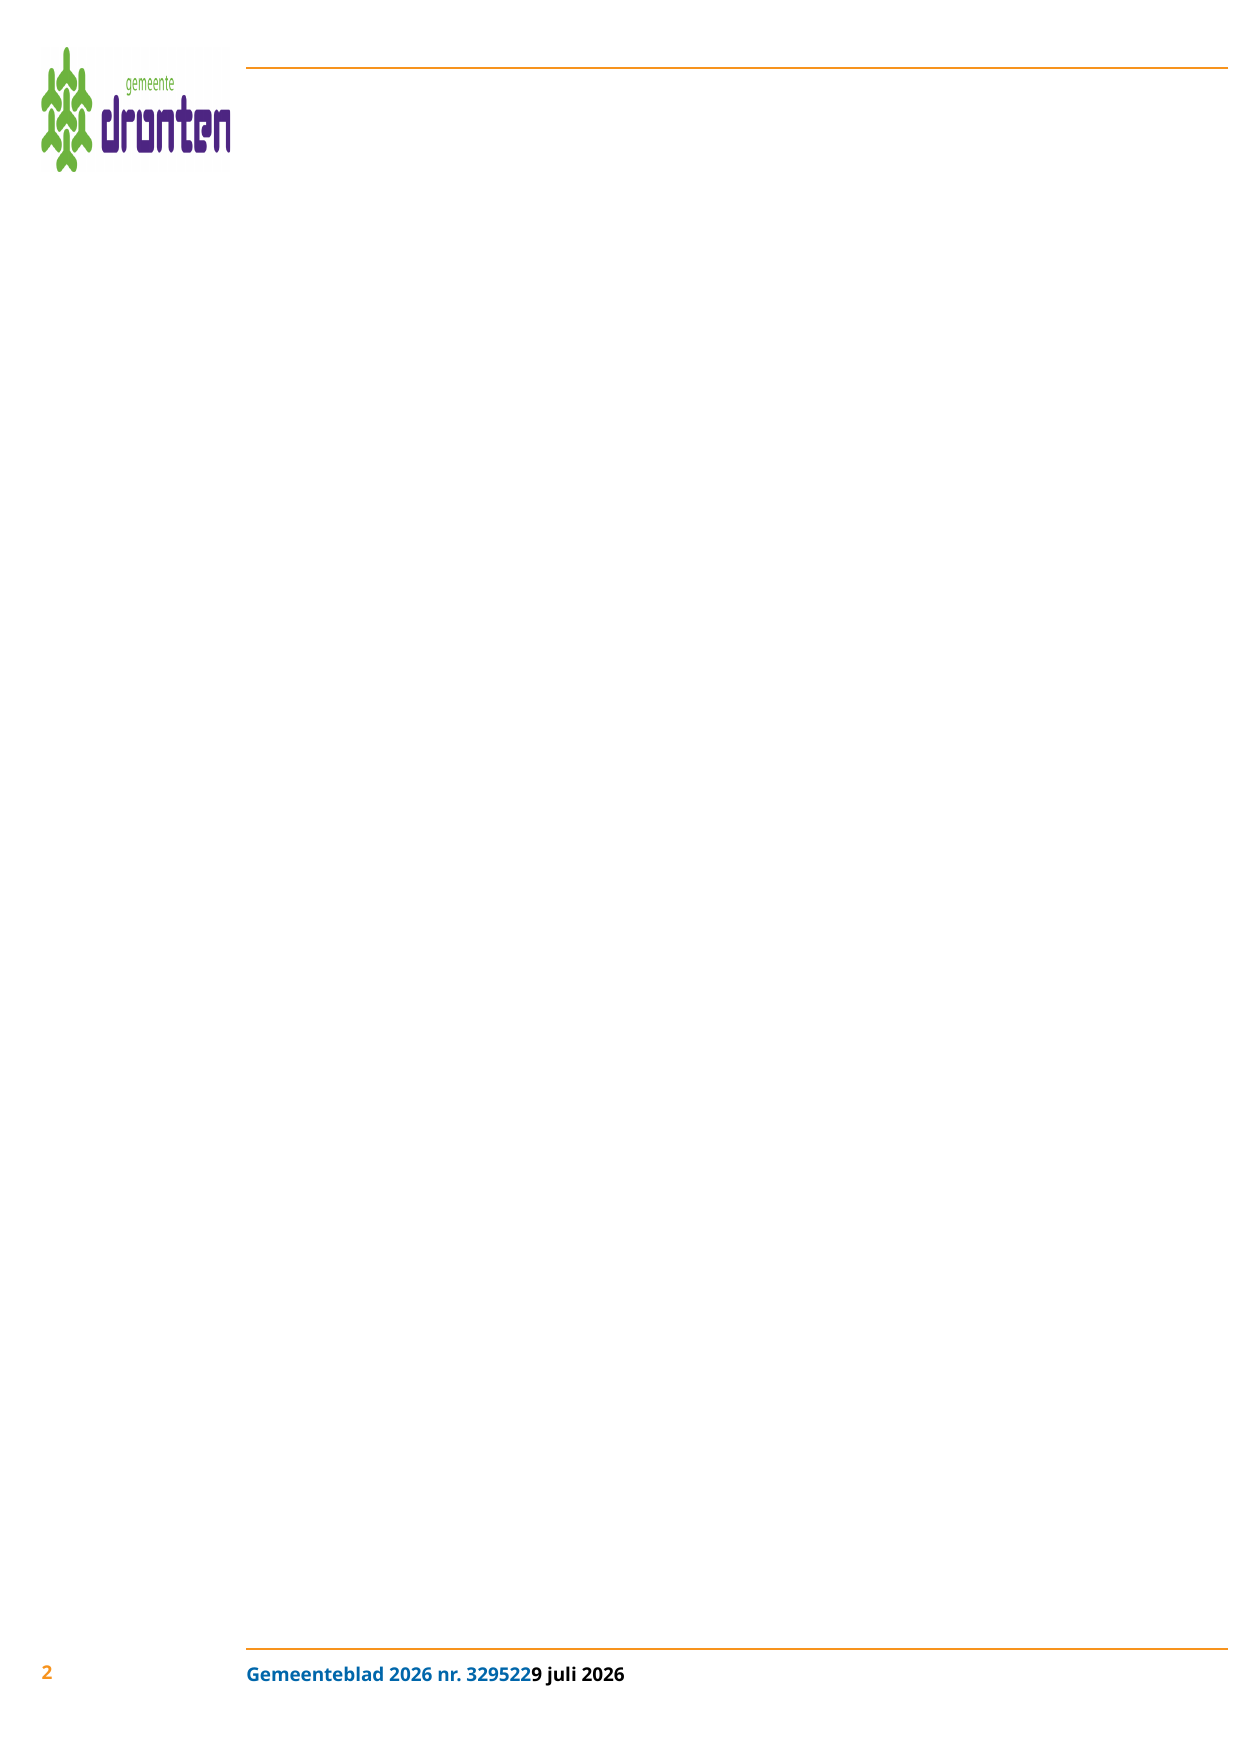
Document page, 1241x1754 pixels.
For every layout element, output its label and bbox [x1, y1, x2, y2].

picture [41, 47, 231, 172]
